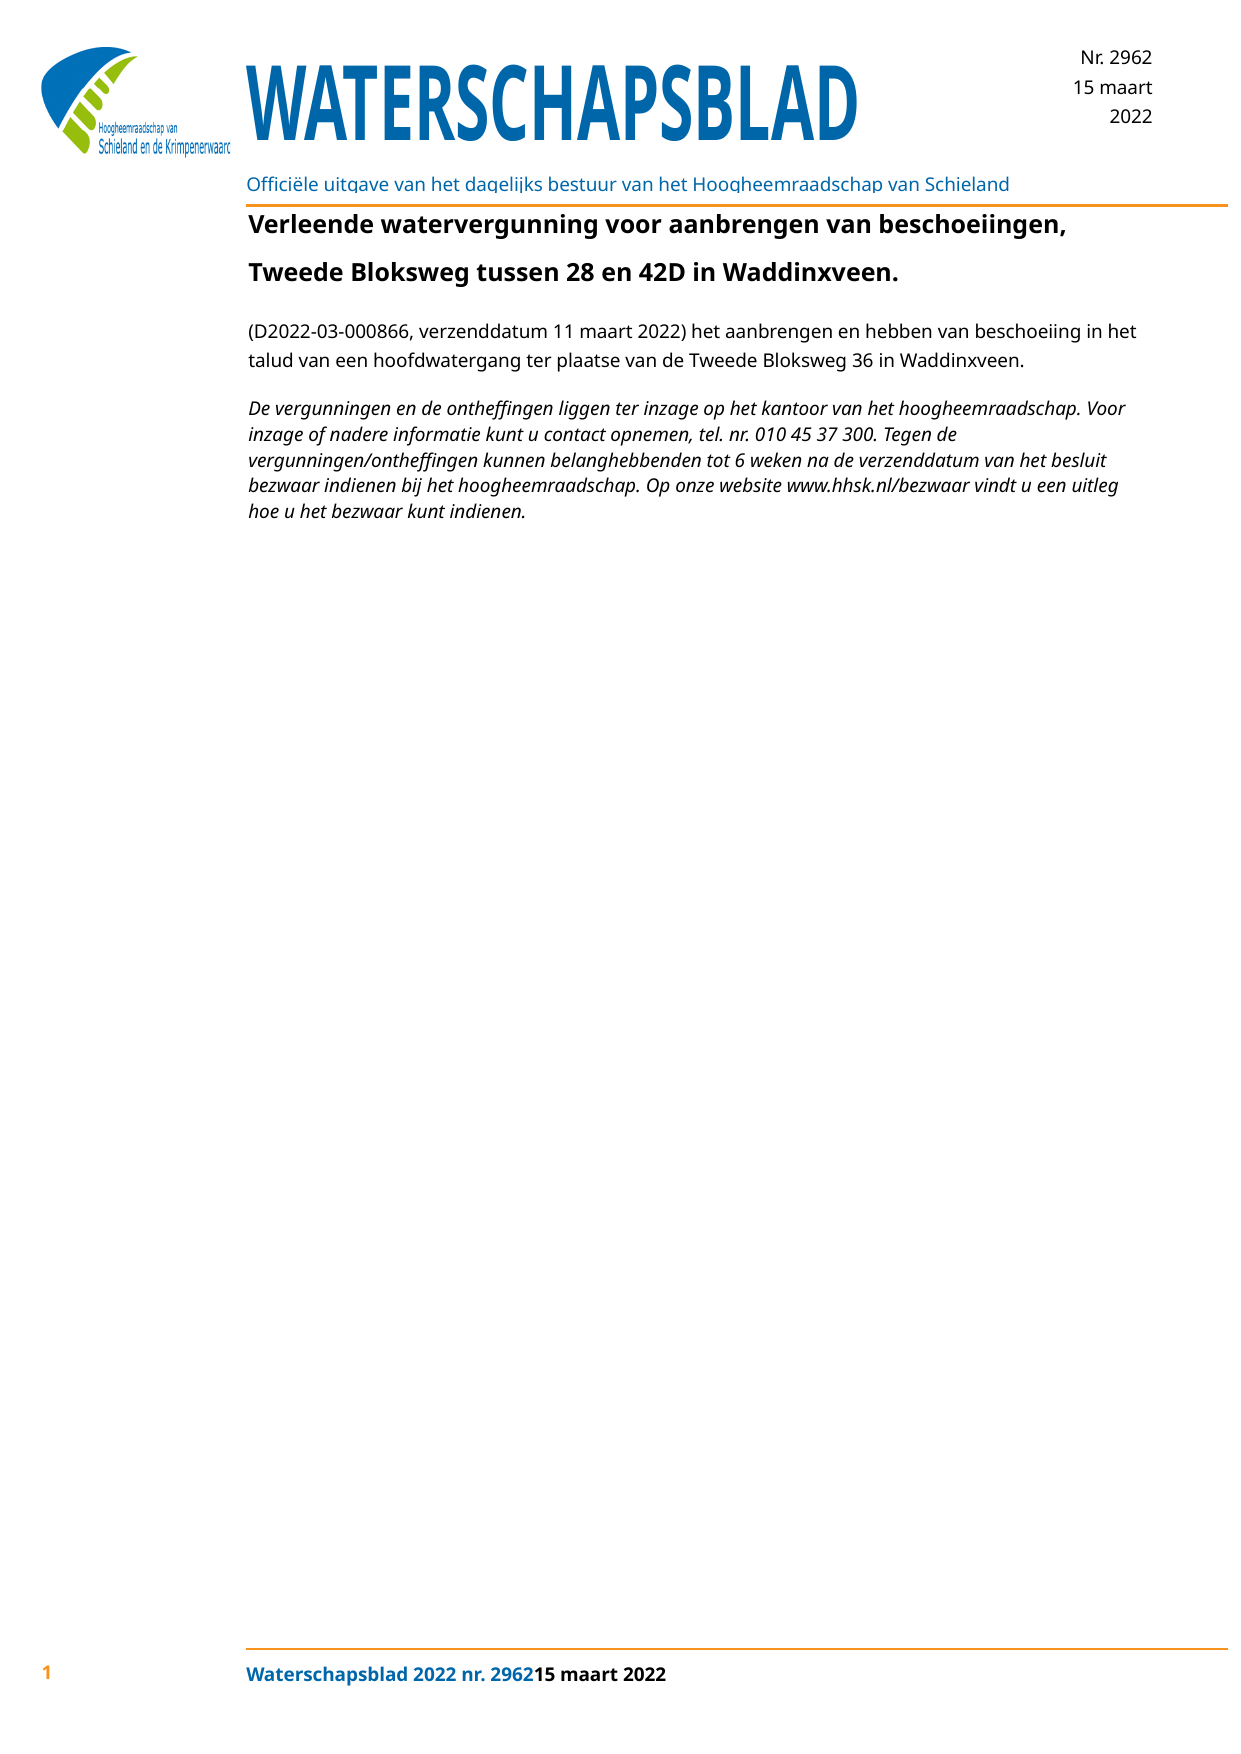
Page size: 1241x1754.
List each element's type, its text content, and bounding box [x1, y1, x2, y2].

text Verleende watervergunning voor aanbrengen van beschoeiingen, Tweede Bloksweg tussen 28 en 42D in Waddinxveen. [248, 207, 1152, 288]
picture [41, 47, 231, 172]
text (D2022-03-000866, verzenddatum 11 maart 2022) het aanbrengen en hebben van beschoeiing in het talud van een hoofdwatergang ter plaatse van de Tweede Bloksweg 36 in Waddinxveen. [248, 318, 1152, 373]
text De vergunningen en de ontheffingen liggen ter inzage op het kantoor van het hoogheemraadschap. Voor inzage of nadere informatie kunt u contact opnemen, tel. nr. 010 45 37 300. Tegen de vergunningen/ontheffingen kunnen belanghebbenden tot 6 weken na de verzenddatum van het besluit bezwaar indienen bij het hoogheemraadschap. Op onze website www.hhsk.nl/bezwaar vindt u een uitleg hoe u het bezwaar kunt indienen. [248, 395, 1152, 524]
